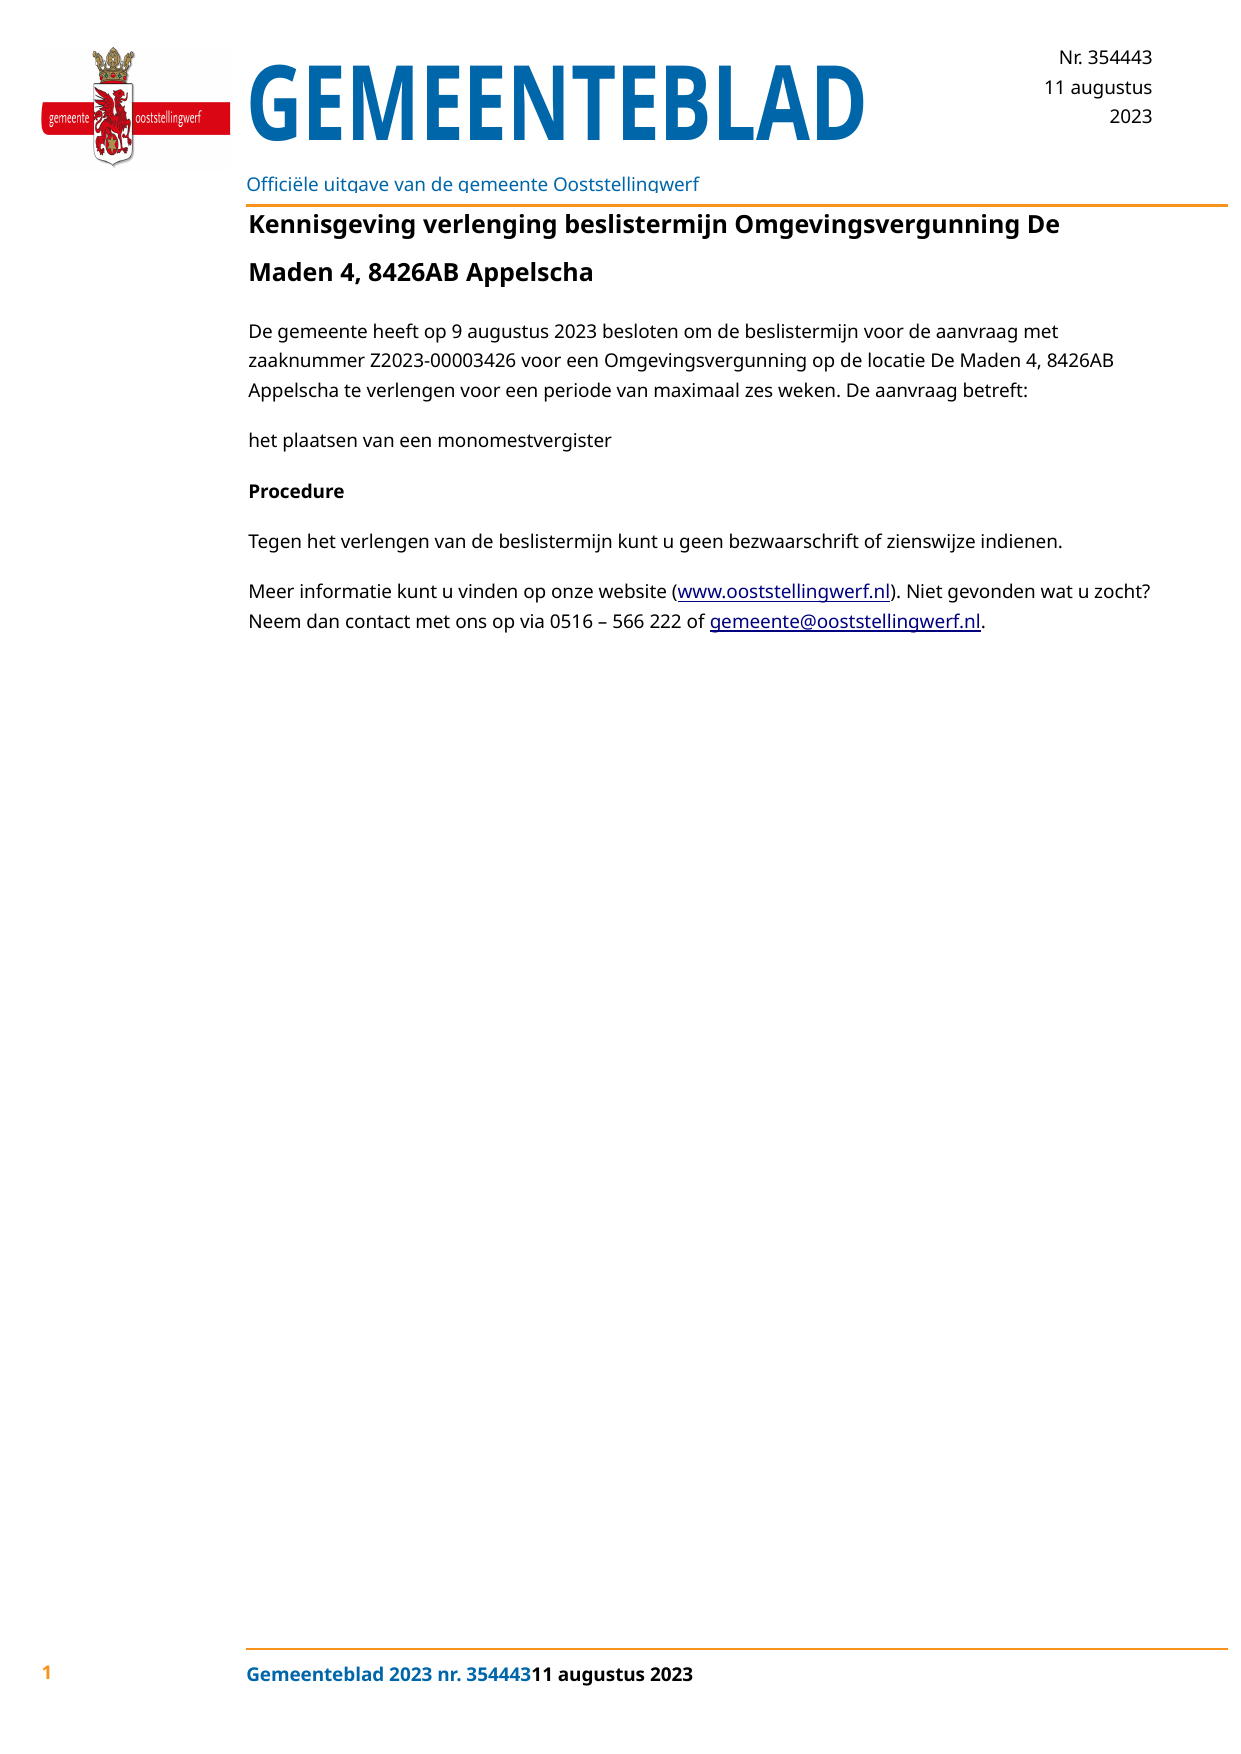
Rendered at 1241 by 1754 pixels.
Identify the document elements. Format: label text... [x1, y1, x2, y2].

text Meer informatie kunt u vinden op onze website (www.ooststellingwerf.nl). Niet gevonden wat u zocht? Neem dan contact met ons op via 0516 – 566 222 of gemeente@ooststellingwerf.nl. [248, 579, 1152, 634]
text Kennisgeving verlenging beslistermijn Omgevingsvergunning De Maden 4, 8426AB Appelscha [248, 207, 1152, 288]
text het plaatsen van een monomestvergister [248, 427, 1152, 453]
text Procedure [248, 478, 1152, 504]
text De gemeente heeft op 9 augustus 2023 besloten om de beslistermijn voor de aanvraag met zaaknummer Z2023-00003426 voor een Omgevingsvergunning op de locatie De Maden 4, 8426AB Appelscha te verlengen voor een periode van maximaal zes weken. De aanvraag betreft: [248, 318, 1152, 403]
text Tegen het verlengen van de beslistermijn kunt u geen bezwaarschrift of zienswijze indienen. [248, 528, 1152, 554]
picture [41, 47, 231, 172]
